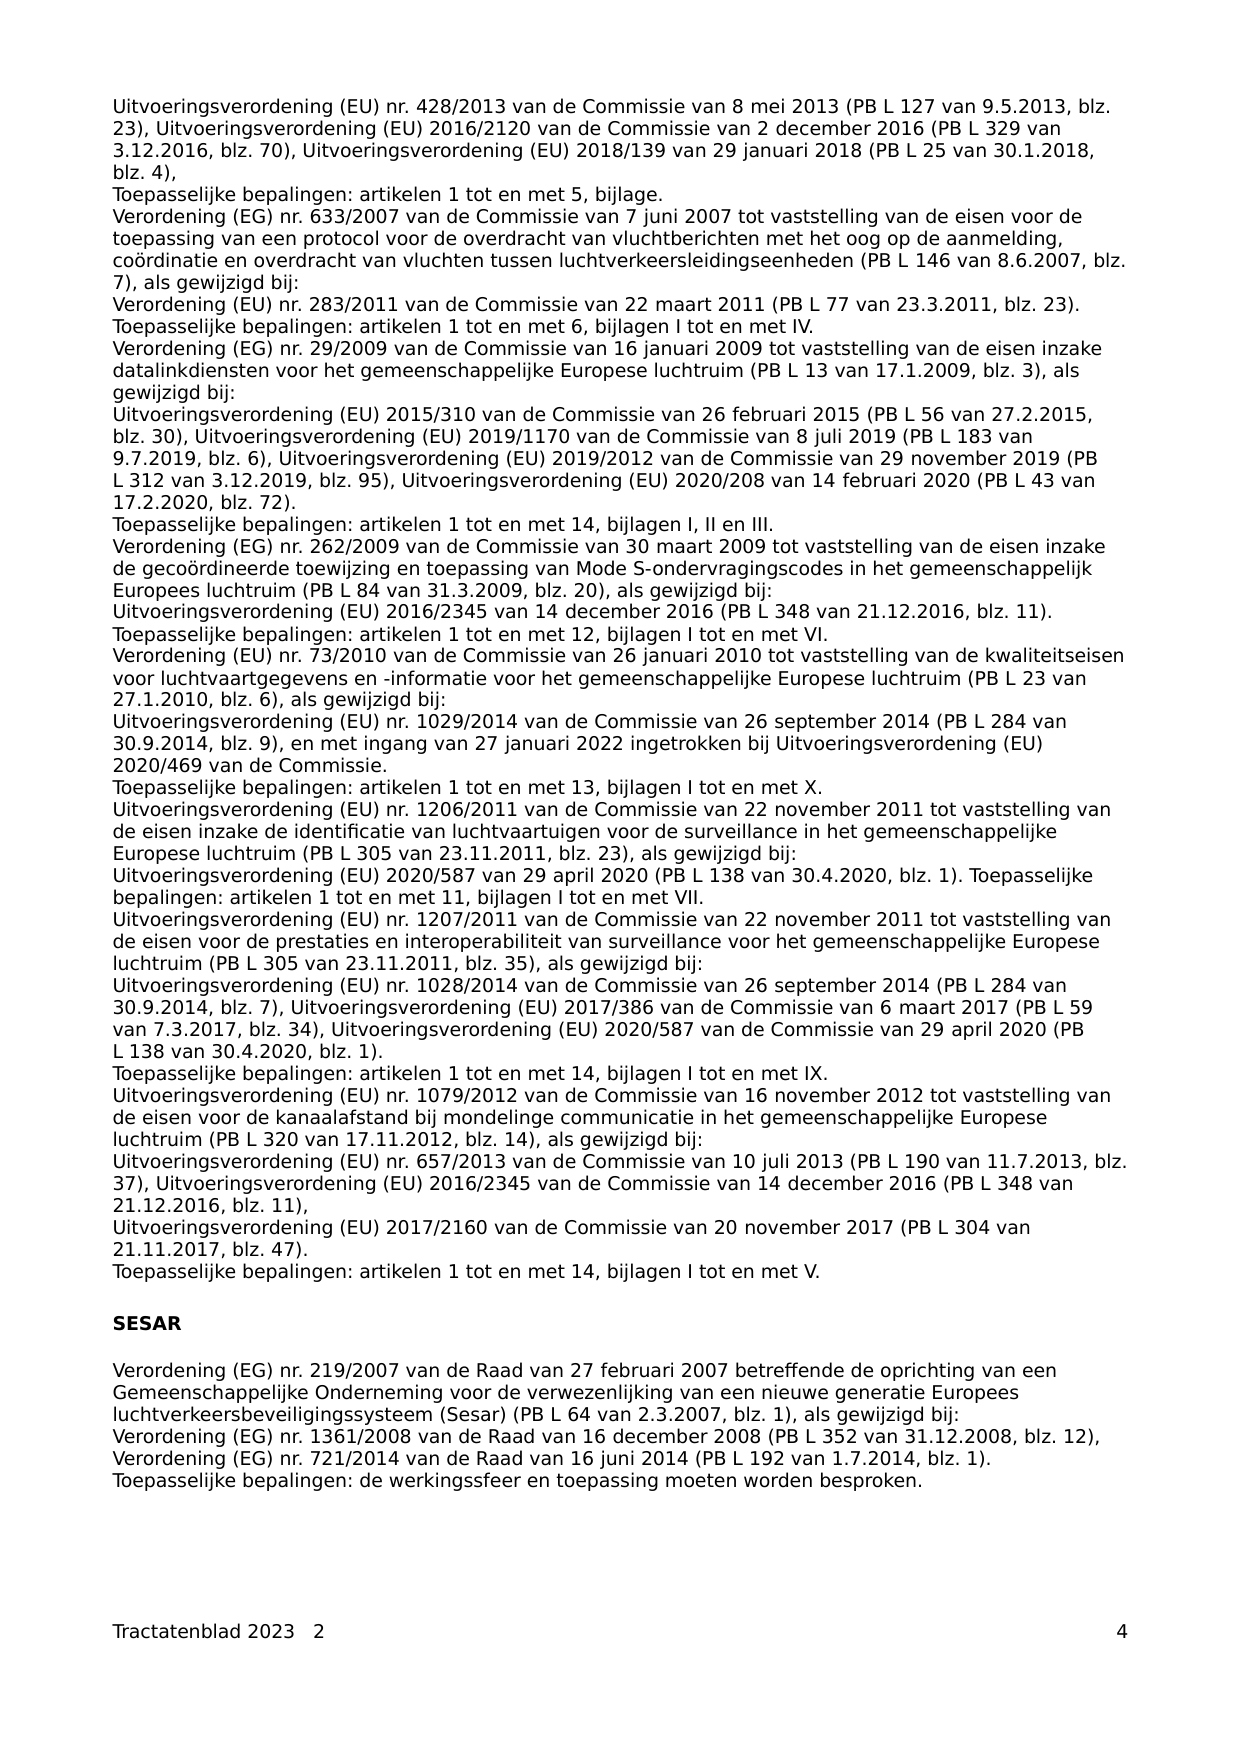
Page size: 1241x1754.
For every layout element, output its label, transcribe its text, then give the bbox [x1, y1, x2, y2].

text Uitvoeringsverordening (EU) 2017/2160 van de Commissie van 20 november 2017 (PB L 304 van 21.11.2017, blz. 47). [112, 1217, 1128, 1261]
subtitle SESAR [112, 1313, 1128, 1335]
text Uitvoeringsverordening (EU) nr. 1029/2014 van de Commissie van 26 september 2014 (PB L 284 van 30.9.2014, blz. 9), en met ingang van 27 januari 2022 ingetrokken bij Uitvoeringsverordening (EU) 2020/469 van de Commissie. [112, 711, 1128, 777]
text Verordening (EU) nr. 73/2010 van de Commissie van 26 januari 2010 tot vaststelling van de kwaliteitseisen voor luchtvaartgegevens en -informatie voor het gemeenschappelijke Europese luchtruim (PB L 23 van 27.1.2010, blz. 6), als gewijzigd bij: [112, 645, 1128, 711]
text Verordening (EG) nr. 1361/2008 van de Raad van 16 december 2008 (PB L 352 van 31.12.2008, blz. 12), [112, 1426, 1128, 1448]
text Uitvoeringsverordening (EU) nr. 1079/2012 van de Commissie van 16 november 2012 tot vaststelling van de eisen voor de kanaalafstand bij mondelinge communicatie in het gemeenschappelijke Europese luchtruim (PB L 320 van 17.11.2012, blz. 14), als gewijzigd bij: [112, 1085, 1128, 1151]
text Toepasselijke bepalingen: artikelen 1 tot en met 14, bijlagen I, II en III. [112, 513, 1128, 536]
text Uitvoeringsverordening (EU) nr. 1206/2011 van de Commissie van 22 november 2011 tot vaststelling van de eisen inzake de identificatie van luchtvaartuigen voor de surveillance in het gemeenschappelijke Europese luchtruim (PB L 305 van 23.11.2011, blz. 23), als gewijzigd bij: [112, 799, 1128, 865]
text Verordening (EG) nr. 219/2007 van de Raad van 27 februari 2007 betreffende de oprichting van een Gemeenschappelijke Onderneming voor de verwezenlijking van een nieuwe generatie Europees luchtverkeersbeveiligingssysteem (Sesar) (PB L 64 van 2.3.2007, blz. 1), als gewijzigd bij: [112, 1360, 1128, 1426]
text Uitvoeringsverordening (EU) nr. 657/2013 van de Commissie van 10 juli 2013 (PB L 190 van 11.7.2013, blz. 37), Uitvoeringsverordening (EU) 2016/2345 van de Commissie van 14 december 2016 (PB L 348 van 21.12.2016, blz. 11), [112, 1151, 1128, 1217]
text Verordening (EG) nr. 633/2007 van de Commissie van 7 juni 2007 tot vaststelling van de eisen voor de toepassing van een protocol voor de overdracht van vluchtberichten met het oog op de aanmelding, coördinatie en overdracht van vluchten tussen luchtverkeersleidingseenheden (PB L 146 van 8.6.2007, blz. 7), als gewijzigd bij: [112, 206, 1128, 294]
text Verordening (EG) nr. 721/2014 van de Raad van 16 juni 2014 (PB L 192 van 1.7.2014, blz. 1). [112, 1448, 1128, 1470]
text Uitvoeringsverordening (EU) nr. 1207/2011 van de Commissie van 22 november 2011 tot vaststelling van de eisen voor de prestaties en interoperabiliteit van surveillance voor het gemeenschappelijke Europese luchtruim (PB L 305 van 23.11.2011, blz. 35), als gewijzigd bij: [112, 909, 1128, 975]
text Uitvoeringsverordening (EU) nr. 1028/2014 van de Commissie van 26 september 2014 (PB L 284 van 30.9.2014, blz. 7), Uitvoeringsverordening (EU) 2017/386 van de Commissie van 6 maart 2017 (PB L 59 van 7.3.2017, blz. 34), Uitvoeringsverordening (EU) 2020/587 van de Commissie van 29 april 2020 (PB L 138 van 30.4.2020, blz. 1). [112, 975, 1128, 1063]
text Uitvoeringsverordening (EU) 2015/310 van de Commissie van 26 februari 2015 (PB L 56 van 27.2.2015, blz. 30), Uitvoeringsverordening (EU) 2019/1170 van de Commissie van 8 juli 2019 (PB L 183 van 9.7.2019, blz. 6), Uitvoeringsverordening (EU) 2019/2012 van de Commissie van 29 november 2019 (PB L 312 van 3.12.2019, blz. 95), Uitvoeringsverordening (EU) 2020/208 van 14 februari 2020 (PB L 43 van 17.2.2020, blz. 72). [112, 404, 1128, 513]
text Verordening (EU) nr. 283/2011 van de Commissie van 22 maart 2011 (PB L 77 van 23.3.2011, blz. 23). Toepasselijke bepalingen: artikelen 1 tot en met 6, bijlagen I tot en met IV. [112, 294, 1128, 338]
text Toepasselijke bepalingen: artikelen 1 tot en met 5, bijlage. [112, 184, 1128, 206]
text Toepasselijke bepalingen: de werkingssfeer en toepassing moeten worden besproken. [112, 1470, 1128, 1492]
text Toepasselijke bepalingen: artikelen 1 tot en met 14, bijlagen I tot en met IX. [112, 1063, 1128, 1085]
text Toepasselijke bepalingen: artikelen 1 tot en met 13, bijlagen I tot en met X. [112, 777, 1128, 799]
text Verordening (EG) nr. 262/2009 van de Commissie van 30 maart 2009 tot vaststelling van de eisen inzake de gecoördineerde toewijzing en toepassing van Mode S-ondervragingscodes in het gemeenschappelijk Europees luchtruim (PB L 84 van 31.3.2009, blz. 20), als gewijzigd bij: [112, 536, 1128, 601]
text Uitvoeringsverordening (EU) 2016/2345 van 14 december 2016 (PB L 348 van 21.12.2016, blz. 11). Toepasselijke bepalingen: artikelen 1 tot en met 12, bijlagen I tot en met VI. [112, 601, 1128, 645]
text Verordening (EG) nr. 29/2009 van de Commissie van 16 januari 2009 tot vaststelling van de eisen inzake datalinkdiensten voor het gemeenschappelijke Europese luchtruim (PB L 13 van 17.1.2009, blz. 3), als gewijzigd bij: [112, 338, 1128, 404]
text Uitvoeringsverordening (EU) nr. 428/2013 van de Commissie van 8 mei 2013 (PB L 127 van 9.5.2013, blz. 23), Uitvoeringsverordening (EU) 2016/2120 van de Commissie van 2 december 2016 (PB L 329 van 3.12.2016, blz. 70), Uitvoeringsverordening (EU) 2018/139 van 29 januari 2018 (PB L 25 van 30.1.2018, blz. 4), [112, 96, 1128, 184]
text Toepasselijke bepalingen: artikelen 1 tot en met 14, bijlagen I tot en met V. [112, 1261, 1128, 1283]
text Uitvoeringsverordening (EU) 2020/587 van 29 april 2020 (PB L 138 van 30.4.2020, blz. 1). Toepasselijke bepalingen: artikelen 1 tot en met 11, bijlagen I tot en met VII. [112, 865, 1128, 909]
